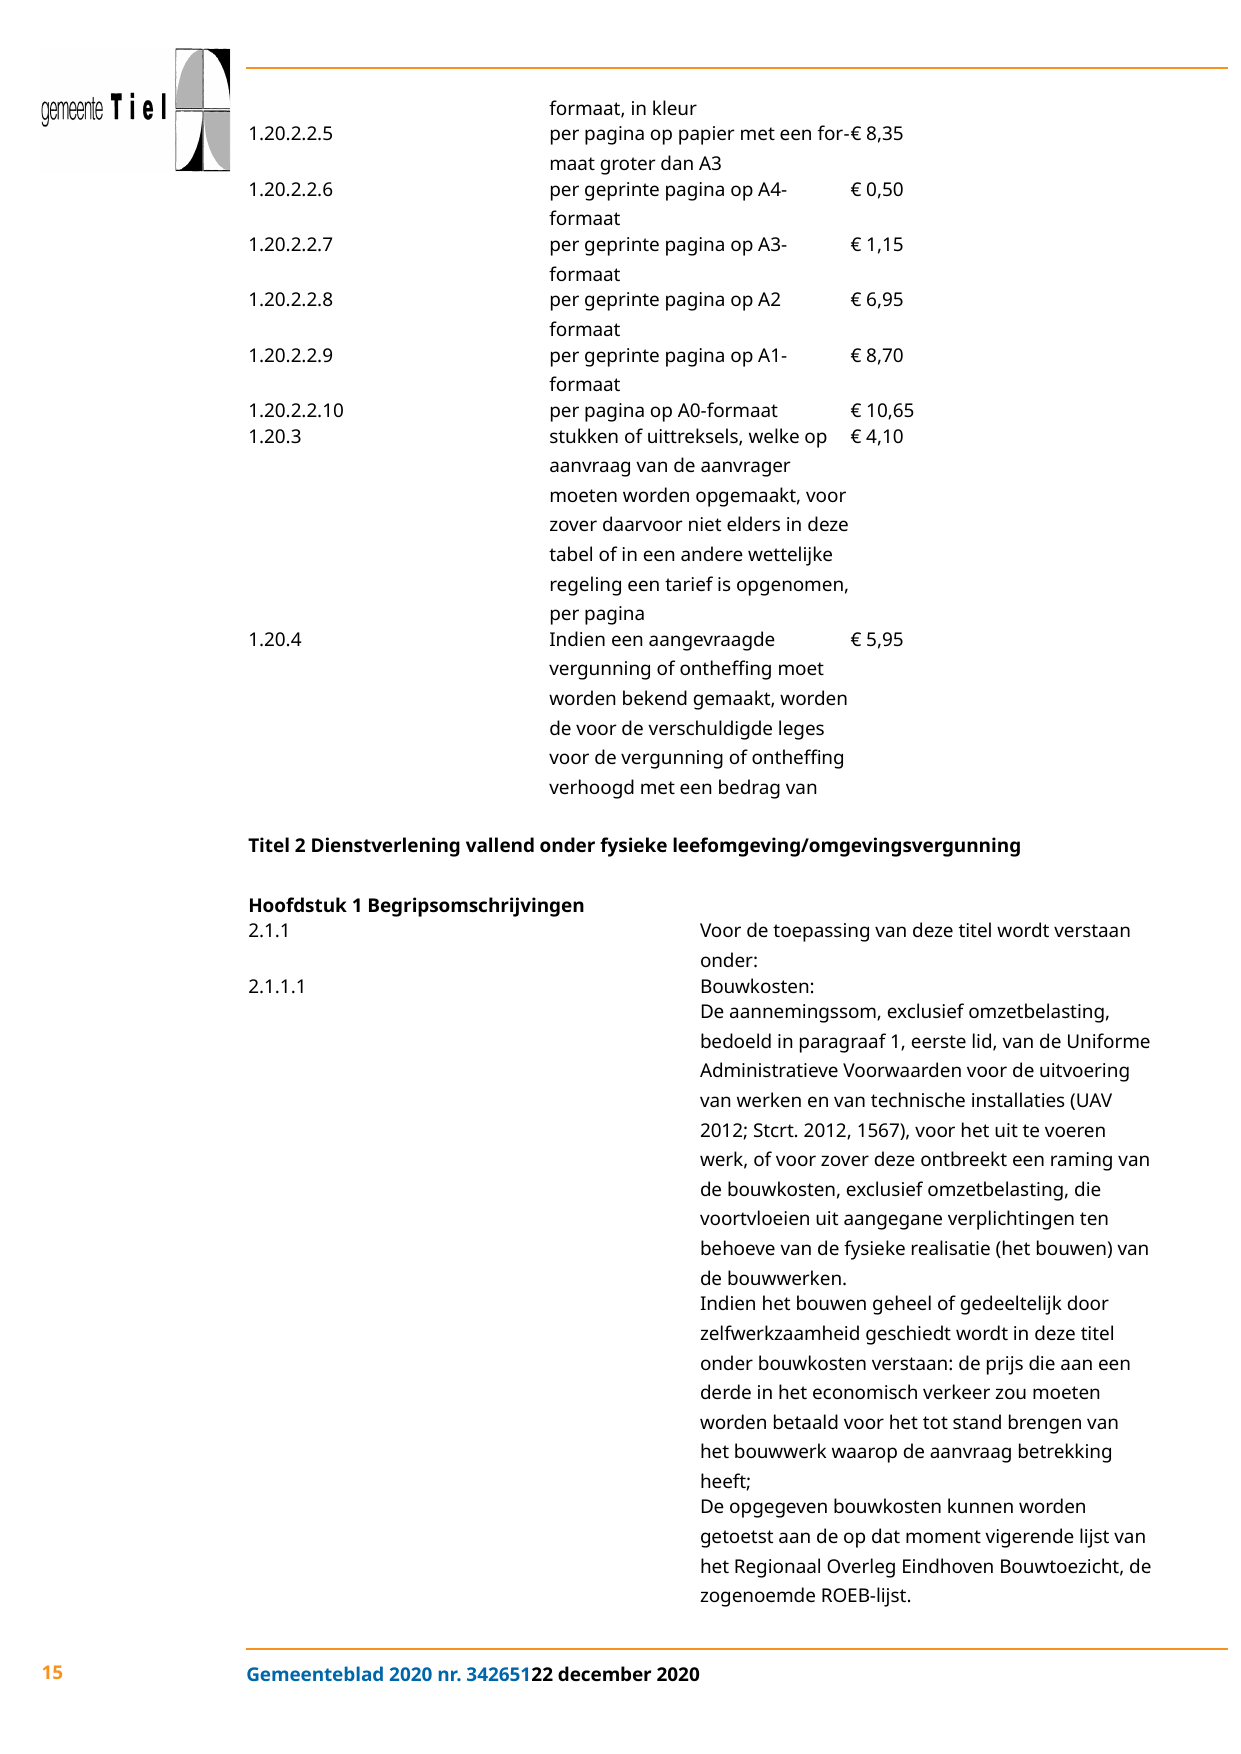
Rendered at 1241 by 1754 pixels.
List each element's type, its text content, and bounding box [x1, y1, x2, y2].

table_cell De aannemingssom, exclusief omzetbelasting, bedoeld in paragraaf 1, eerste lid, van de Uniforme Administratieve Voorwaarden voor de uitvoering van werken en van technische installaties (UAV 2012; Stcrt. 2012, 1567), voor het uit te voeren werk, of voor zover deze ontbreekt een raming van de bouwkosten, exclusief omzetbelasting, die voortvloeien uit aangegane verplichtingen ten behoeve van de fysieke realisatie (het bouwen) van de bouwwerken. [700, 999, 1152, 1291]
table_cell 1.20.2.2.7 [248, 231, 549, 286]
table_cell [850, 95, 1152, 121]
table_cell € 8,35 [850, 121, 1152, 176]
table_cell per geprinte pagina op A4-formaat [549, 176, 850, 231]
text Titel 2 Dienstverlening vallend onder fysieke leefomgeving/omgevingsvergunning [248, 832, 1152, 858]
table_cell 2.1.1 [248, 918, 700, 973]
table_cell € 0,50 [850, 176, 1152, 231]
table_cell € 8,70 [850, 342, 1152, 397]
table_cell € 5,95 [850, 626, 1152, 800]
table_cell per geprinte pagina op A1-formaat [549, 342, 850, 397]
table_cell 1.20.2.2.10 [248, 397, 549, 423]
table_cell 1.20.2.2.8 [248, 286, 549, 342]
table_cell Indien het bouwen geheel of gedeeltelijk door zelfwerkzaamheid geschiedt wordt in deze titel onder bouwkosten verstaan: de prijs die aan een derde in het economisch verkeer zou moeten worden betaald voor het tot stand brengen van het bouwwerk waarop de aanvraag betrekking heeft; [700, 1291, 1152, 1494]
table_cell [248, 999, 700, 1291]
table_cell De opgegeven bouwkosten kunnen worden getoetst aan de op dat moment vigerende lijst van het Regionaal Overleg Eindhoven Bouwtoezicht, de zogenoemde ROEB-lijst. [700, 1494, 1152, 1608]
table_cell 1.20.2.2.9 [248, 342, 549, 397]
table_cell € 1,15 [850, 231, 1152, 286]
table_cell [248, 1494, 700, 1608]
table_cell formaat, in kleur [549, 95, 850, 121]
table_header Hoofdstuk 1 Begripsomschrijvingen [248, 892, 1152, 917]
table_cell per pagi­na op papier met een for­maat gro­ter dan A3 [549, 121, 850, 176]
table_cell [248, 95, 549, 121]
table_cell € 10,65 [850, 397, 1152, 423]
table_cell 1.20.2.2.6 [248, 176, 549, 231]
table_cell 1.20.4 [248, 626, 549, 800]
table_cell € 6,95 [850, 286, 1152, 342]
table_cell [248, 1291, 700, 1494]
table_cell Indien een aangevraagde vergunning of ontheffing moet worden bekend gemaakt, worden de voor de verschuldigde leges voor de vergunning of ontheffing verhoogd met een bedrag van [549, 626, 850, 800]
table_cell Voor de toepassing van deze titel wordt verstaan onder: [700, 918, 1152, 973]
table_cell stukken of uittreksels, welke op aanvraag van de aanvrager moeten worden opgemaakt, voor zover daarvoor niet elders in deze tabel of in een andere wettelijke regeling een tarief is opgenomen, per pagina [549, 423, 850, 626]
table_cell per pagina op A0-formaat [549, 397, 850, 423]
picture [41, 47, 231, 172]
table_cell 1.20.3 [248, 423, 549, 626]
table_cell per geprinte pagina op A3-formaat [549, 231, 850, 286]
table_cell € 4,10 [850, 423, 1152, 626]
table_cell 2.1.1.1 [248, 973, 700, 998]
table_cell 1.20.2.2.5 [248, 121, 549, 176]
table_cell Bouwkosten: [700, 973, 1152, 998]
table_cell per geprinte pagina op A2 formaat [549, 286, 850, 342]
